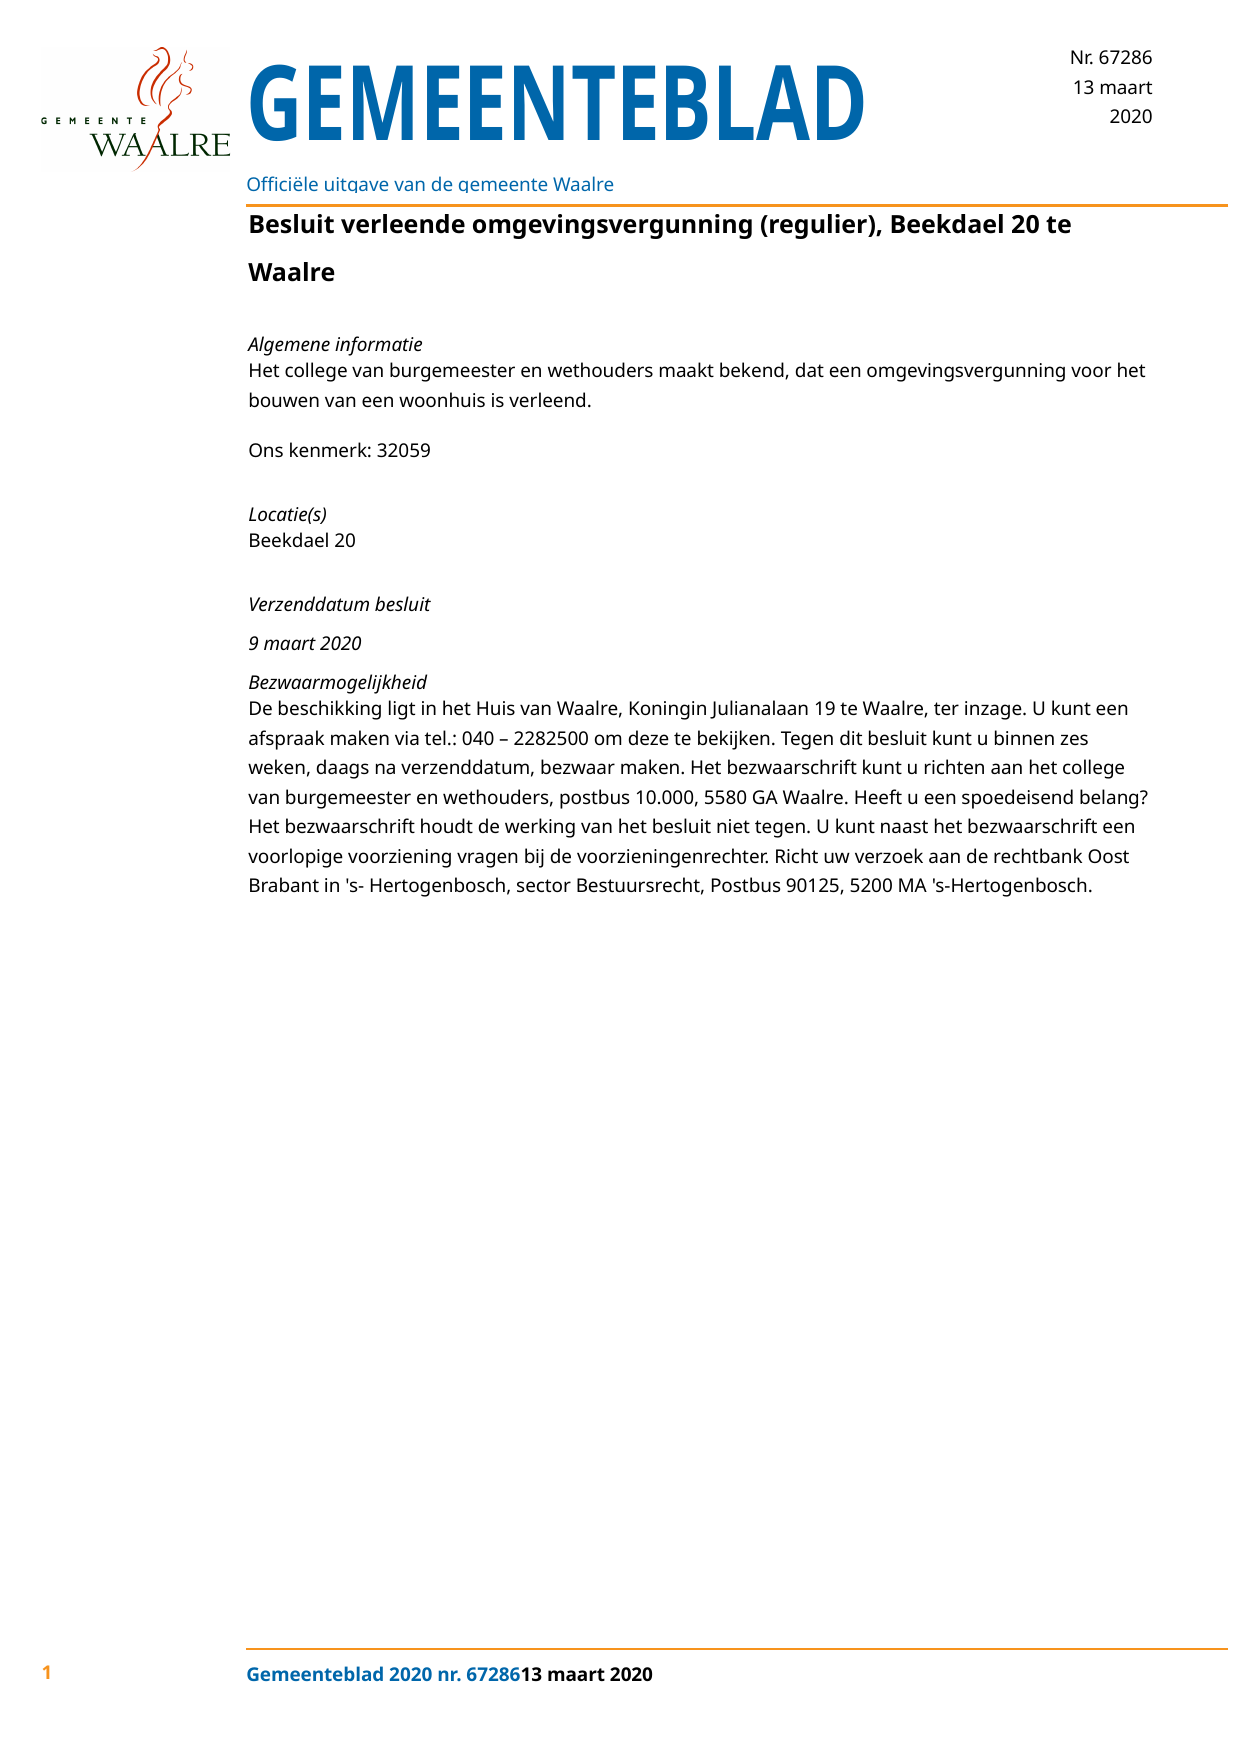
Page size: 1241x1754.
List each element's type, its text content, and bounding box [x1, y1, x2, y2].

text Verzenddatum besluit [248, 591, 1152, 617]
text Besluit verleende omgevingsvergunning (regulier), Beekdael 20 te Waalre [248, 207, 1152, 288]
text Ons kenmerk: 32059 [248, 437, 1152, 463]
text Bezwaarmogelijkheid [248, 669, 1152, 695]
text Algemene informatie [248, 331, 1152, 357]
text Locatie(s) [248, 501, 1152, 527]
text Beekdael 20 [248, 527, 1152, 553]
text 9 maart 2020 [248, 630, 1152, 656]
text De beschikking ligt in het Huis van Waalre, Koningin Julianalaan 19 te Waalre, ter inzage. U kunt een afspraak maken via tel.: 040 – 2282500 om deze te bekijken. Tegen dit besluit kunt u binnen zes weken, daags na verzenddatum, bezwaar maken. Het bezwaarschrift kunt u richten aan het college van burgemeester en wethouders, postbus 10.000, 5580 GA Waalre. Heeft u een spoedeisend belang? Het bezwaarschrift houdt de werking van het besluit niet tegen. U kunt naast het bezwaarschrift een voorlopige voorziening vragen bij de voorzieningenrechter. Richt uw verzoek aan de rechtbank Oost Brabant in 's- Hertogenbosch, sector Bestuursrecht, Postbus 90125, 5200 MA 's-Hertogenbosch. [248, 695, 1152, 898]
text Het college van burgemeester en wethouders maakt bekend, dat een omgevingsvergunning voor het bouwen van een woonhuis is verleend. [248, 357, 1152, 412]
picture [41, 47, 231, 172]
